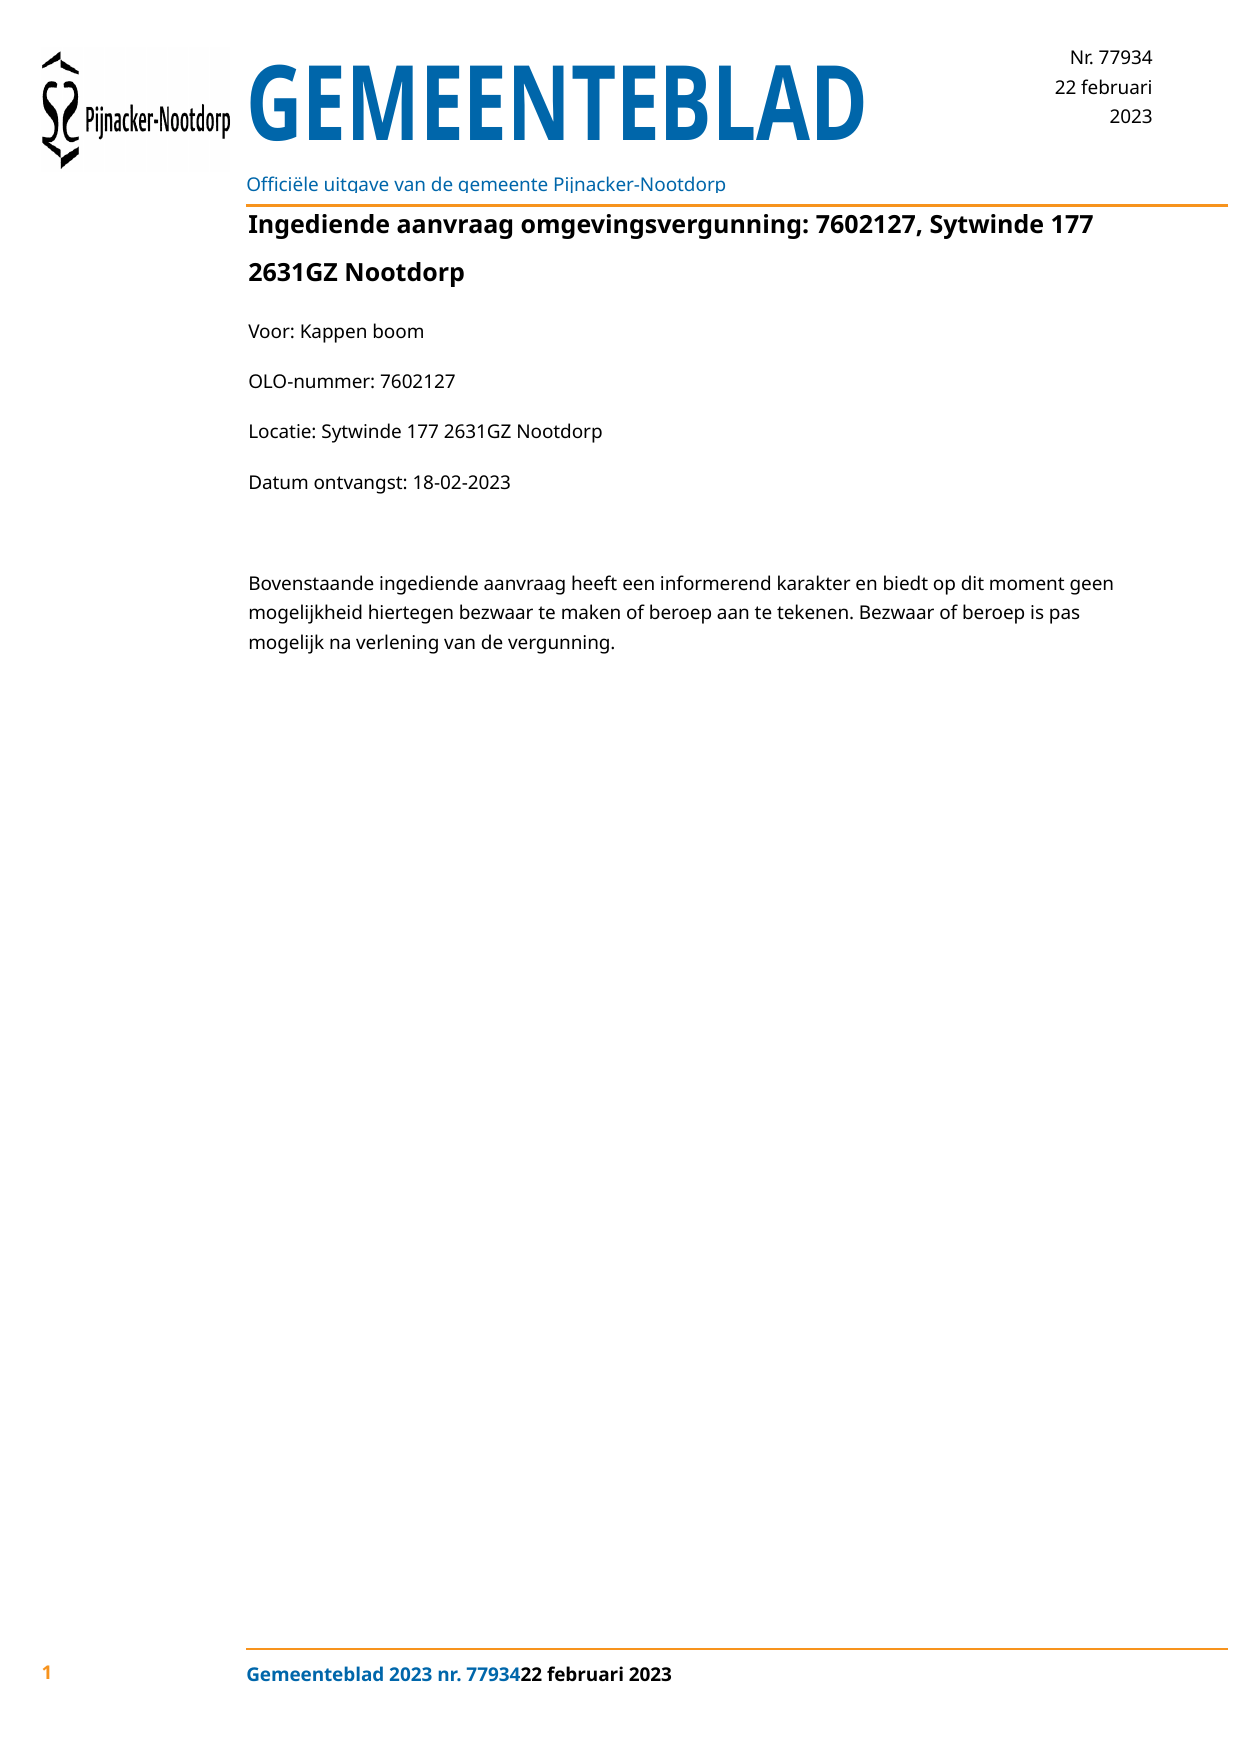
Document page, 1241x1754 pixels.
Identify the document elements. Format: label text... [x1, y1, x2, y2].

text OLO-nummer: 7602127 [248, 368, 1152, 394]
text Bovenstaande ingediende aanvraag heeft een informerend karakter en biedt op dit moment geen mogelijkheid hiertegen bezwaar te maken of beroep aan te tekenen. Bezwaar of beroep is pas mogelijk na verlening van de vergunning. [248, 570, 1152, 655]
picture [41, 47, 231, 172]
text Voor: Kappen boom [248, 318, 1152, 344]
text Datum ontvangst: 18-02-2023 [248, 469, 1152, 495]
text Locatie: Sytwinde 177 2631GZ Nootdorp [248, 419, 1152, 444]
text Ingediende aanvraag omgevingsvergunning: 7602127, Sytwinde 177 2631GZ Nootdorp [248, 207, 1152, 288]
